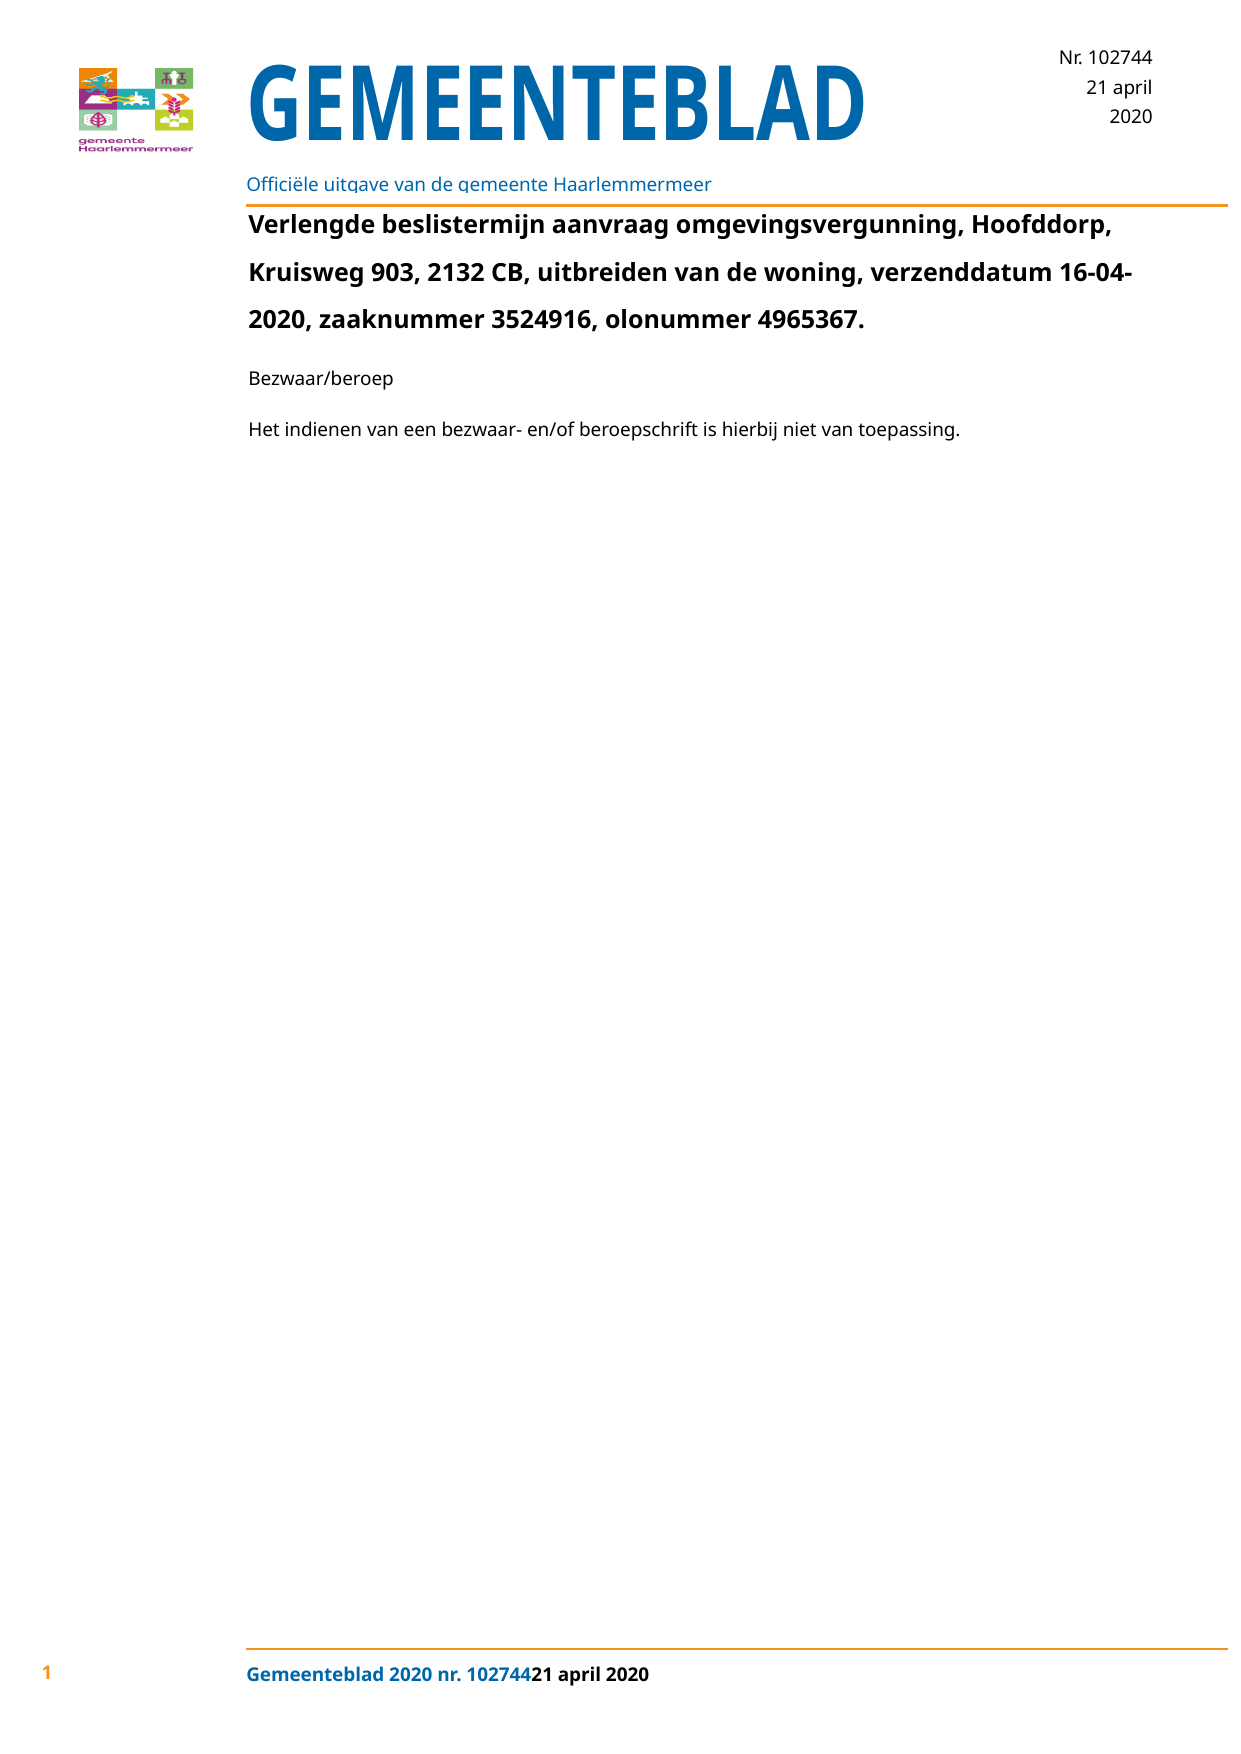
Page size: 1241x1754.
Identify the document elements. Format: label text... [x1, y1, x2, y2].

text Verlengde beslistermijn aanvraag omgevingsvergunning, Hoofddorp, Kruisweg 903, 2132 CB, uitbreiden van de woning, verzenddatum 16-04-2020, zaaknummer 3524916, olonummer 4965367. [248, 207, 1152, 336]
text Bezwaar/beroep [248, 366, 1152, 391]
picture [41, 47, 231, 172]
text Het indienen van een bezwaar- en/of beroepschrift is hierbij niet van toepassing. [248, 416, 1152, 442]
